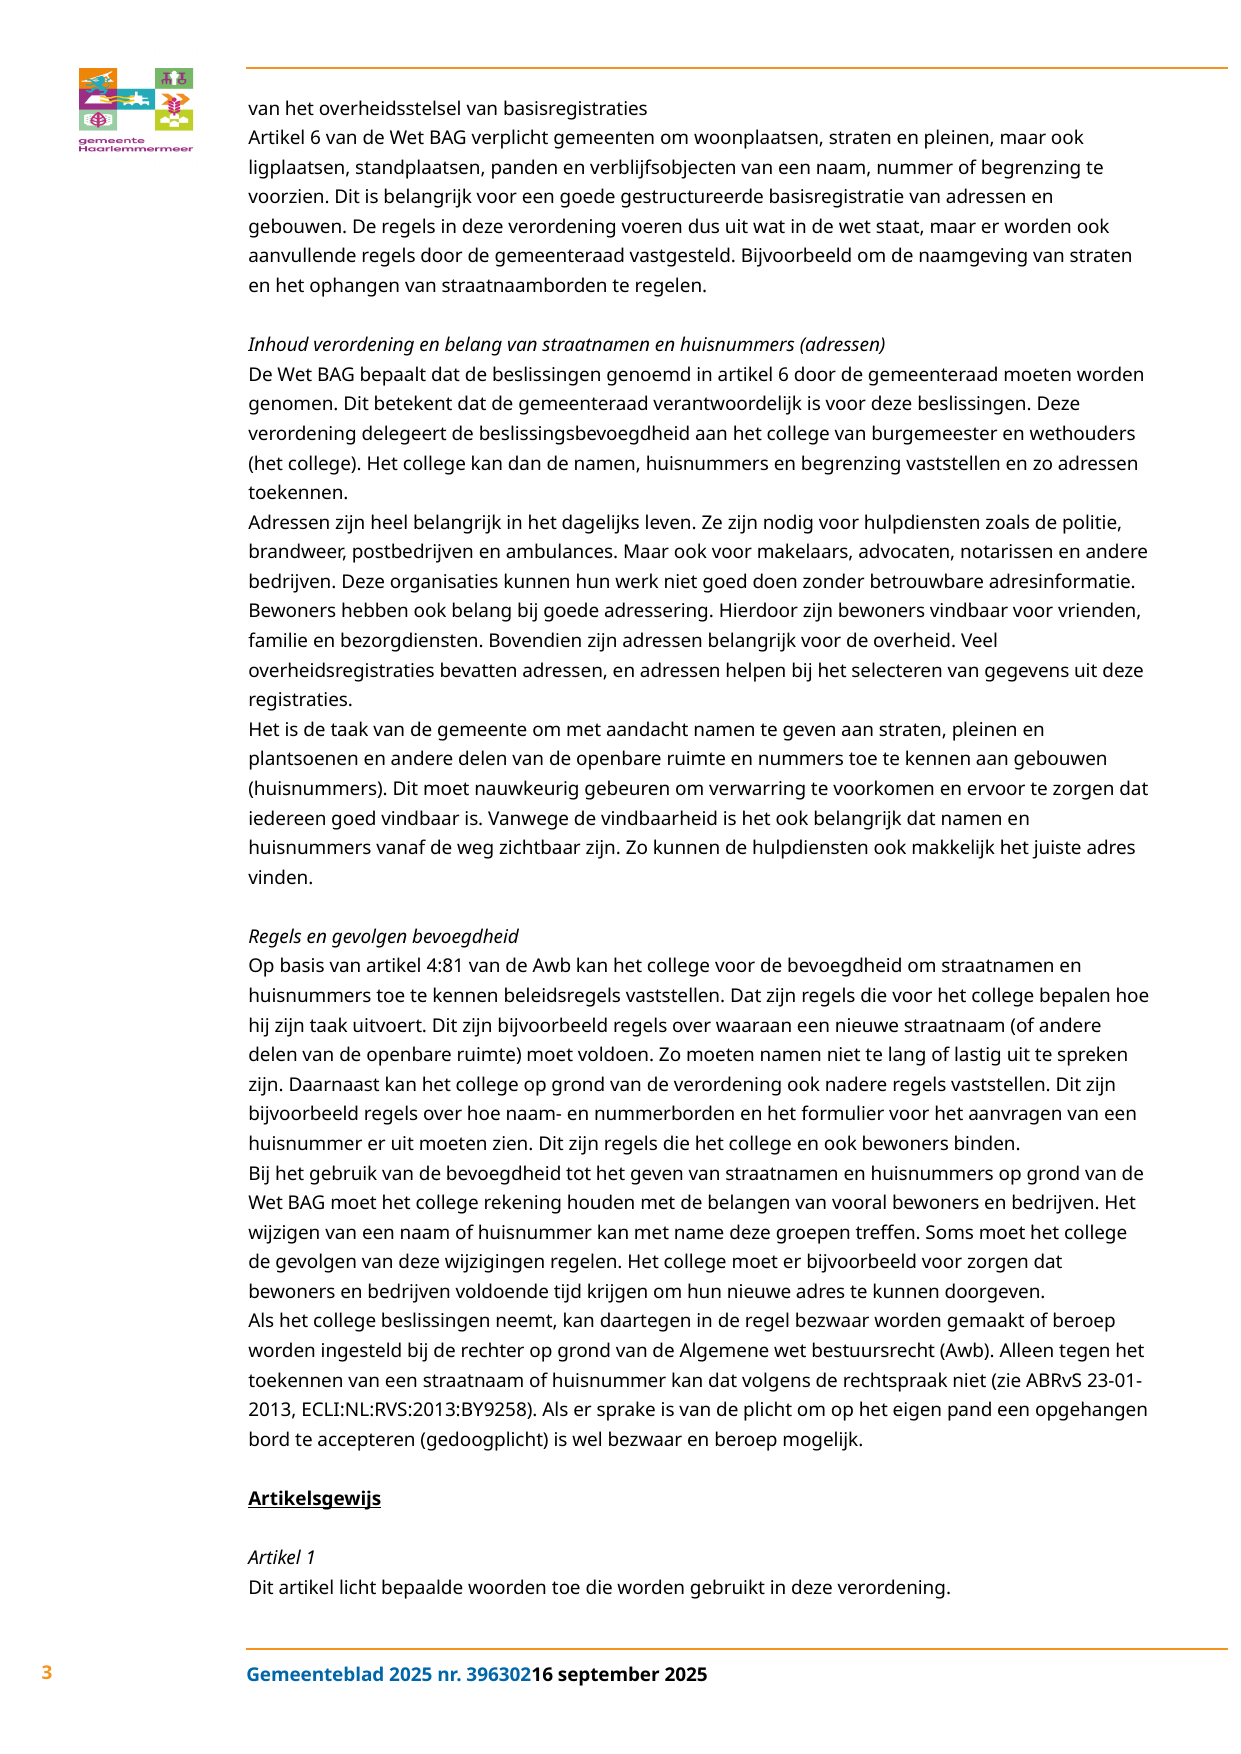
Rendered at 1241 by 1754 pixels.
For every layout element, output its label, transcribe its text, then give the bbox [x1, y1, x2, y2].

text Bewoners hebben ook belang bij goede adressering. Hierdoor zijn bewoners vindbaar voor vrienden, familie en bezorgdiensten. Bovendien zijn adressen belangrijk voor de overheid. Veel overheidsregistraties bevatten adressen, en adressen helpen bij het selecteren van gegevens uit deze registraties. [248, 598, 1152, 712]
text Op basis van artikel 4:81 van de Awb kan het college voor de bevoegdheid om straatnamen en huisnummers toe te kennen beleidsregels vaststellen. Dat zijn regels die voor het college bepalen hoe hij zijn taak uitvoert. Dit zijn bijvoorbeeld regels over waaraan een nieuwe straatnaam (of andere delen van de openbare ruimte) moet voldoen. Zo moeten namen niet te lang of lastig uit te spreken zijn. Daarnaast kan het college op grond van de verordening ook nadere regels vaststellen. Dit zijn bijvoorbeeld regels over hoe naam- en nummerborden en het formulier voor het aanvragen van een huisnummer er uit moeten zien. Dit zijn regels die het college en ook bewoners binden. [248, 953, 1152, 1156]
text Artikelsgewijs [248, 1485, 1152, 1511]
text Regels en gevolgen bevoegdheid [248, 923, 1152, 949]
text van het overheidsstelsel van basisregistraties [248, 95, 1152, 121]
text Inhoud verordening en belang van straatnamen en huisnummers (adressen) [248, 331, 1152, 357]
text Artikel 6 van de Wet BAG verplicht gemeenten om woonplaatsen, straten en pleinen, maar ook ligplaatsen, standplaatsen, panden en verblijfsobjecten van een naam, nummer of begrenzing te voorzien. Dit is belangrijk voor een goede gestructureerde basisregistratie van adressen en gebouwen. De regels in deze verordening voeren dus uit wat in de wet staat, maar er worden ook aanvullende regels door de gemeenteraad vastgesteld. Bijvoorbeeld om de naamgeving van straten en het ophangen van straatnaamborden te regelen. [248, 124, 1152, 298]
text De Wet BAG bepaalt dat de beslissingen genoemd in artikel 6 door de gemeenteraad moeten worden genomen. Dit betekent dat de gemeenteraad verantwoordelijk is voor deze beslissingen. Deze verordening delegeert de beslissingsbevoegdheid aan het college van burgemeester en wethouders (het college). Het college kan dan de namen, huisnummers en begrenzing vaststellen en zo adressen toekennen. [248, 361, 1152, 505]
text Bij het gebruik van de bevoegdheid tot het geven van straatnamen en huisnummers op grond van de Wet BAG moet het college rekening houden met de belangen van vooral bewoners en bedrijven. Het wijzigen van een naam of huisnummer kan met name deze groepen treffen. Soms moet het college de gevolgen van deze wijzigingen regelen. Het college moet er bijvoorbeeld voor zorgen dat bewoners en bedrijven voldoende tijd krijgen om hun nieuwe adres te kunnen doorgeven. [248, 1160, 1152, 1304]
text Het is de taak van de gemeente om met aandacht namen te geven aan straten, pleinen en plantsoenen en andere delen van de openbare ruimte en nummers toe te kennen aan gebouwen (huisnummers). Dit moet nauwkeurig gebeuren om verwarring te voorkomen en ervoor te zorgen dat iedereen goed vindbaar is. Vanwege de vindbaarheid is het ook belangrijk dat namen en huisnummers vanaf de weg zichtbaar zijn. Zo kunnen de hulpdiensten ook makkelijk het juiste adres vinden. [248, 716, 1152, 890]
picture [41, 47, 231, 172]
text Als het college beslissingen neemt, kan daartegen in de regel bezwaar worden gemaakt of beroep worden ingesteld bij de rechter op grond van de Algemene wet bestuursrecht (Awb). Alleen tegen het toekennen van een straatnaam of huisnummer kan dat volgens de rechtspraak niet (zie ABRvS 23-01-2013, ECLI:NL:RVS:2013:BY9258). Als er sprake is van de plicht om op het eigen pand een opgehangen bord te accepteren (gedoogplicht) is wel bezwaar en beroep mogelijk. [248, 1308, 1152, 1452]
text Dit artikel licht bepaalde woorden toe die worden gebruikt in deze verordening. [248, 1574, 1152, 1600]
text Artikel 1 [248, 1544, 1152, 1570]
text Adressen zijn heel belangrijk in het dagelijks leven. Ze zijn nodig voor hulpdiensten zoals de politie, brandweer, postbedrijven en ambulances. Maar ook voor makelaars, advocaten, notarissen en andere bedrijven. Deze organisaties kunnen hun werk niet goed doen zonder betrouwbare adresinformatie. [248, 509, 1152, 594]
